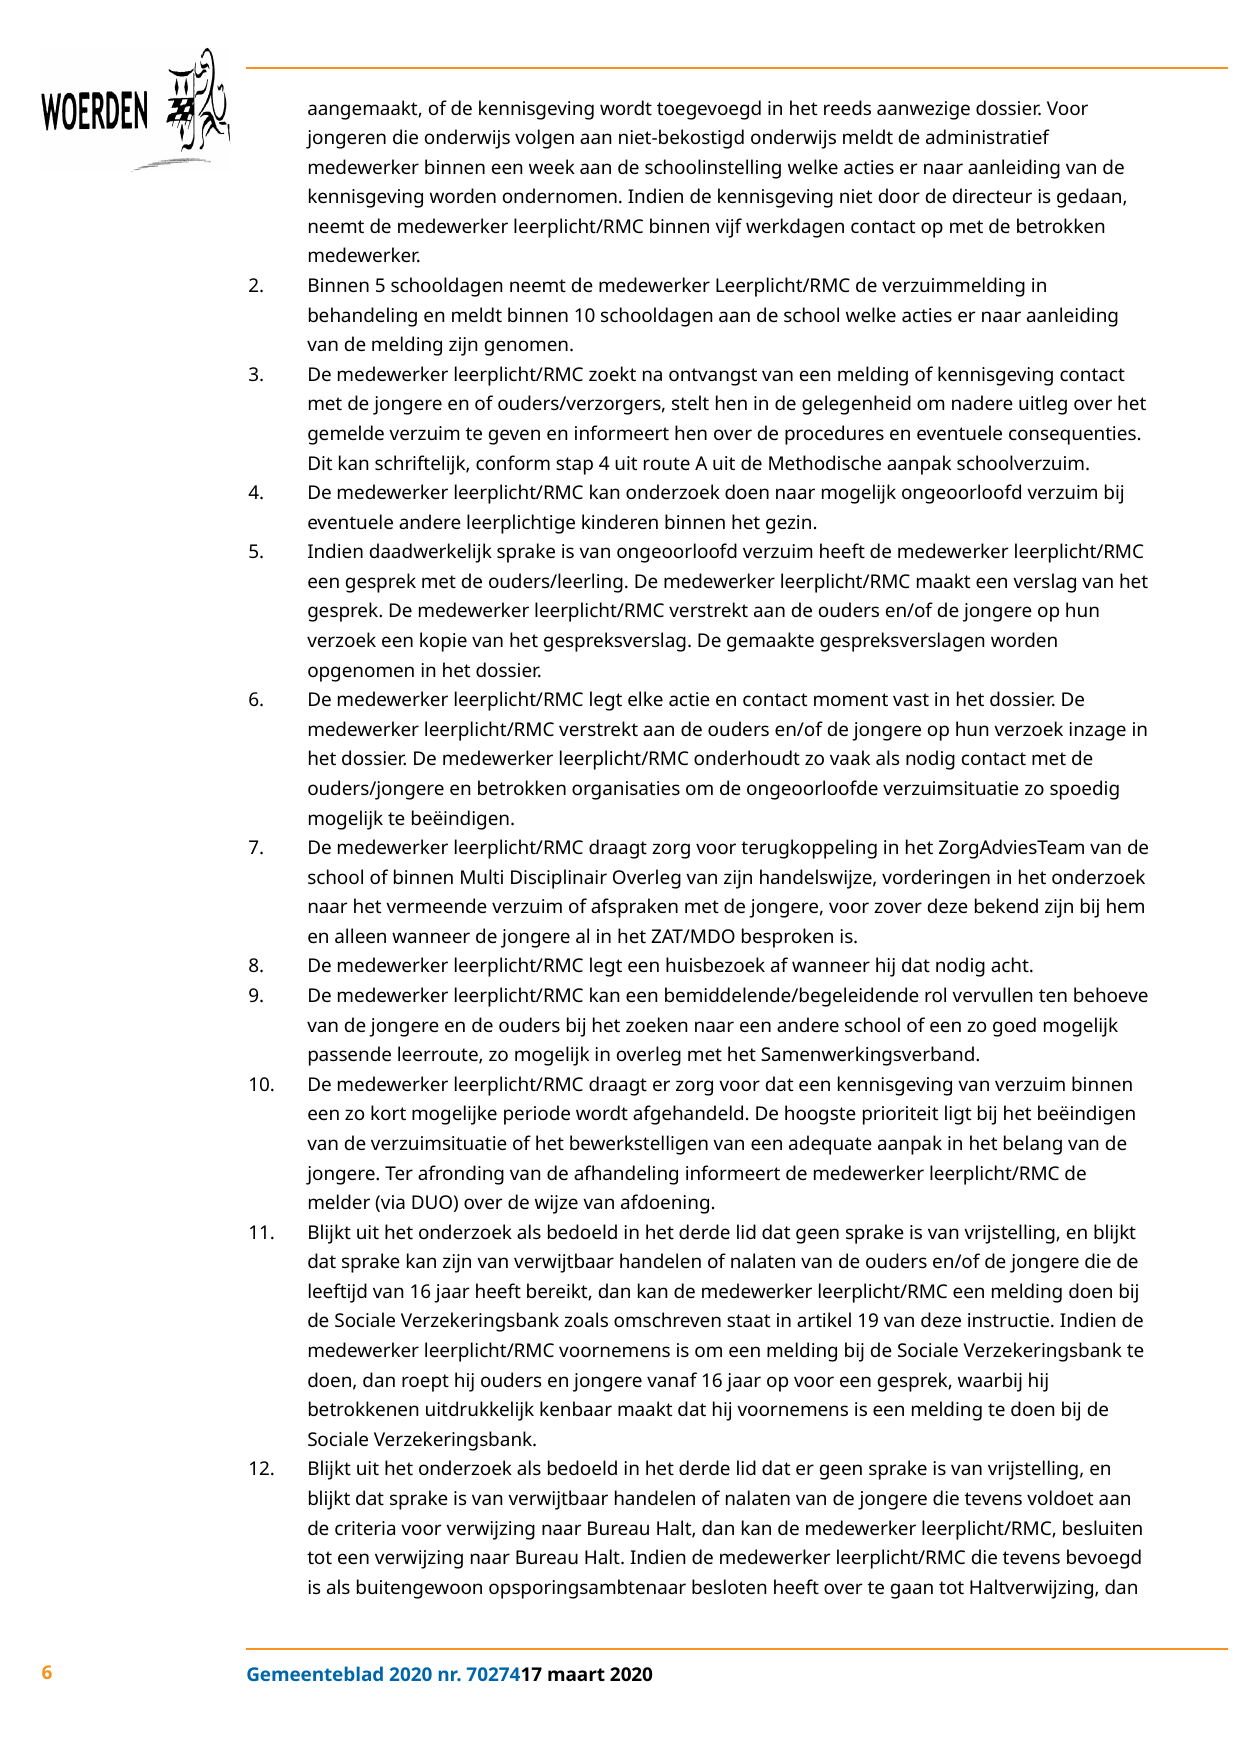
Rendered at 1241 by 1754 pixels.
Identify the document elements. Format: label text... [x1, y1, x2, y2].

list De medewerker leerplicht/RMC draagt er zorg voor dat een kennisgeving van verzuim binnen een zo kort mogelijke periode wordt afgehandeld. De hoogste prioriteit ligt bij het beëindigen van de verzuimsituatie of het bewerkstelligen van een adequate aanpak in het belang van de jongere. Ter afronding van de afhandeling informeert de medewerker leerplicht/RMC de melder (via DUO) over de wijze van afdoening. [248, 1071, 1152, 1215]
list Blijkt uit het onderzoek als bedoeld in het derde lid dat geen sprake is van vrijstelling, en blijkt dat sprake kan zijn van verwijtbaar handelen of nalaten van de ouders en/of de jongere die de leeftijd van 16 jaar heeft bereikt, dan kan de medewerker leerplicht/RMC een melding doen bij de Sociale Verzekeringsbank zoals omschreven staat in artikel 19 van deze instructie. Indien de medewerker leerplicht/RMC voornemens is om een melding bij de Sociale Verzekeringsbank te doen, dan roept hij ouders en jongere vanaf 16 jaar op voor een gesprek, waarbij hij betrokkenen uitdrukkelijk kenbaar maakt dat hij voornemens is een melding te doen bij de Sociale Verzekeringsbank. [248, 1219, 1152, 1452]
list Binnen 5 schooldagen neemt de medewerker Leerplicht/RMC de verzuimmelding in behandeling en meldt binnen 10 schooldagen aan de school welke acties er naar aanleiding van de melding zijn genomen. [248, 272, 1152, 357]
list De medewerker leerplicht/RMC draagt zorg voor terugkoppeling in het ZorgAdviesTeam van de school of binnen Multi Disciplinair Overleg van zijn handelswijze, vorderingen in het onderzoek naar het vermeende verzuim of afspraken met de jongere, voor zover deze bekend zijn bij hem en alleen wanneer de jongere al in het ZAT/MDO besproken is. [248, 834, 1152, 949]
list Indien daadwerkelijk sprake is van ongeoorloofd verzuim heeft de medewerker leerplicht/RMC een gesprek met de ouders/leerling. De medewerker leerplicht/RMC maakt een verslag van het gesprek. De medewerker leerplicht/RMC verstrekt aan de ouders en/of de jongere op hun verzoek een kopie van het gespreksverslag. De gemaakte gespreksverslagen worden opgenomen in het dossier. [248, 538, 1152, 683]
list De medewerker leerplicht/RMC legt een huisbezoek af wanneer hij dat nodig acht. [248, 953, 1152, 978]
list aangemaakt, of de kennisgeving wordt toegevoegd in het reeds aanwezige dossier. Voor jongeren die onderwijs volgen aan niet-bekostigd onderwijs meldt de administratief medewerker binnen een week aan de schoolinstelling welke acties er naar aanleiding van de kennisgeving worden ondernomen. Indien de kennisgeving niet door de directeur is gedaan, neemt de medewerker leerplicht/RMC binnen vijf werkdagen contact op met de betrokken medewerker. [248, 95, 1152, 268]
list Blijkt uit het onderzoek als bedoeld in het derde lid dat er geen sprake is van vrijstelling, en blijkt dat sprake is van verwijtbaar handelen of nalaten van de jongere die tevens voldoet aan de criteria voor verwijzing naar Bureau Halt, dan kan de medewerker leerplicht/RMC, besluiten tot een verwijzing naar Bureau Halt. Indien de medewerker leerplicht/RMC die tevens bevoegd is als buitengewoon opsporingsambtenaar besloten heeft over te gaan tot Haltverwijzing, dan [248, 1456, 1152, 1600]
picture [41, 47, 231, 172]
list De medewerker leerplicht/RMC kan onderzoek doen naar mogelijk ongeoorloofd verzuim bij eventuele andere leerplichtige kinderen binnen het gezin. [248, 479, 1152, 535]
list De medewerker leerplicht/RMC zoekt na ontvangst van een melding of kennisgeving contact met de jongere en of ouders/verzorgers, stelt hen in de gelegenheid om nadere uitleg over het gemelde verzuim te geven en informeert hen over de procedures en eventuele consequenties. Dit kan schriftelijk, conform stap 4 uit route A uit de Methodische aanpak schoolverzuim. [248, 361, 1152, 476]
list De medewerker leerplicht/RMC legt elke actie en contact moment vast in het dossier. De medewerker leerplicht/RMC verstrekt aan de ouders en/of de jongere op hun verzoek inzage in het dossier. De medewerker leerplicht/RMC onderhoudt zo vaak als nodig contact met de ouders/jongere en betrokken organisaties om de ongeoorloofde verzuimsituatie zo spoedig mogelijk te beëindigen. [248, 686, 1152, 831]
list De medewerker leerplicht/RMC kan een bemiddelende/begeleidende rol vervullen ten behoeve van de jongere en de ouders bij het zoeken naar een andere school of een zo goed mogelijk passende leerroute, zo mogelijk in overleg met het Samenwerkingsverband. [248, 982, 1152, 1067]
